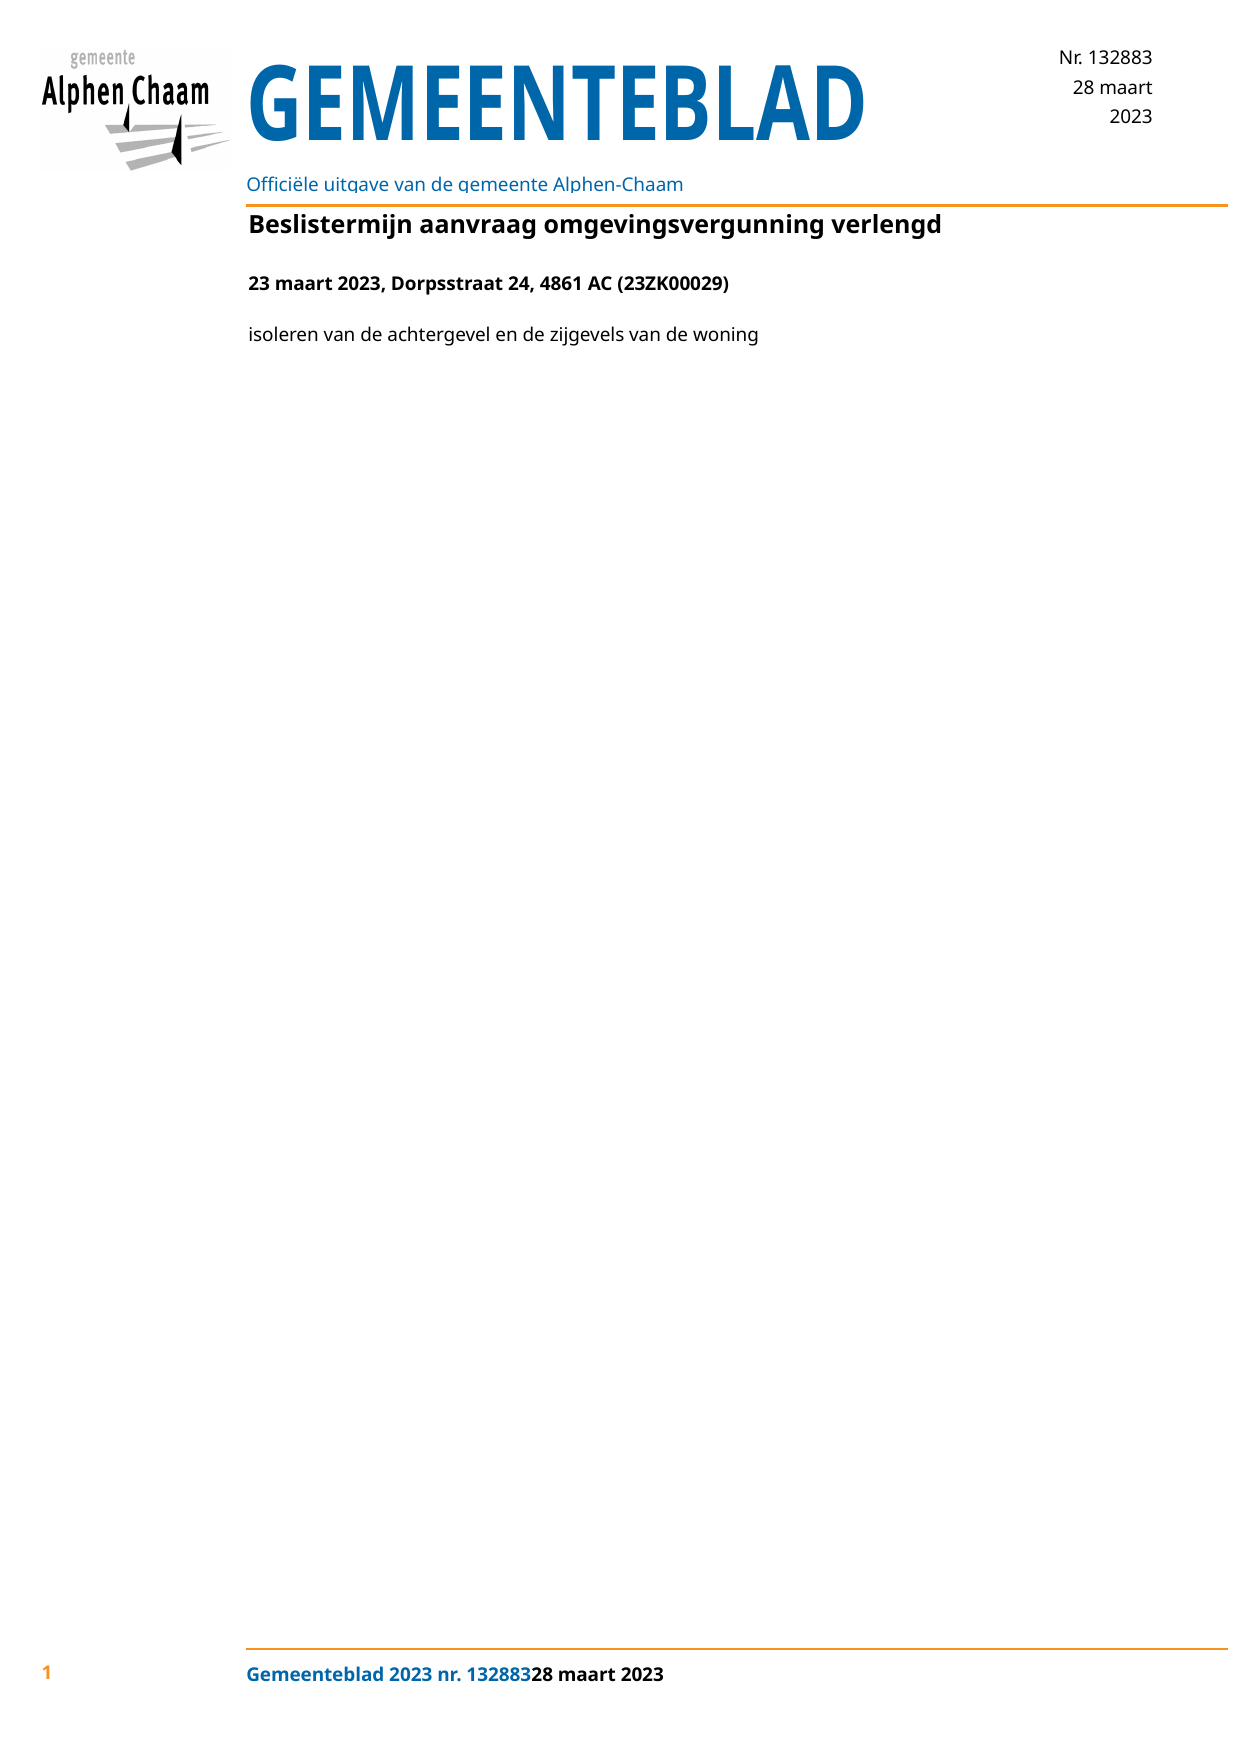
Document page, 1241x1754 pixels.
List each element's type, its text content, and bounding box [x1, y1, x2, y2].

text isoleren van de achtergevel en de zijgevels van de woning [248, 321, 1152, 346]
text 23 maart 2023, Dorpsstraat 24, 4861 AC (23ZK00029) [248, 270, 1152, 296]
picture [41, 47, 231, 172]
text Beslistermijn aanvraag omgevingsvergunning verlengd [248, 207, 1152, 241]
